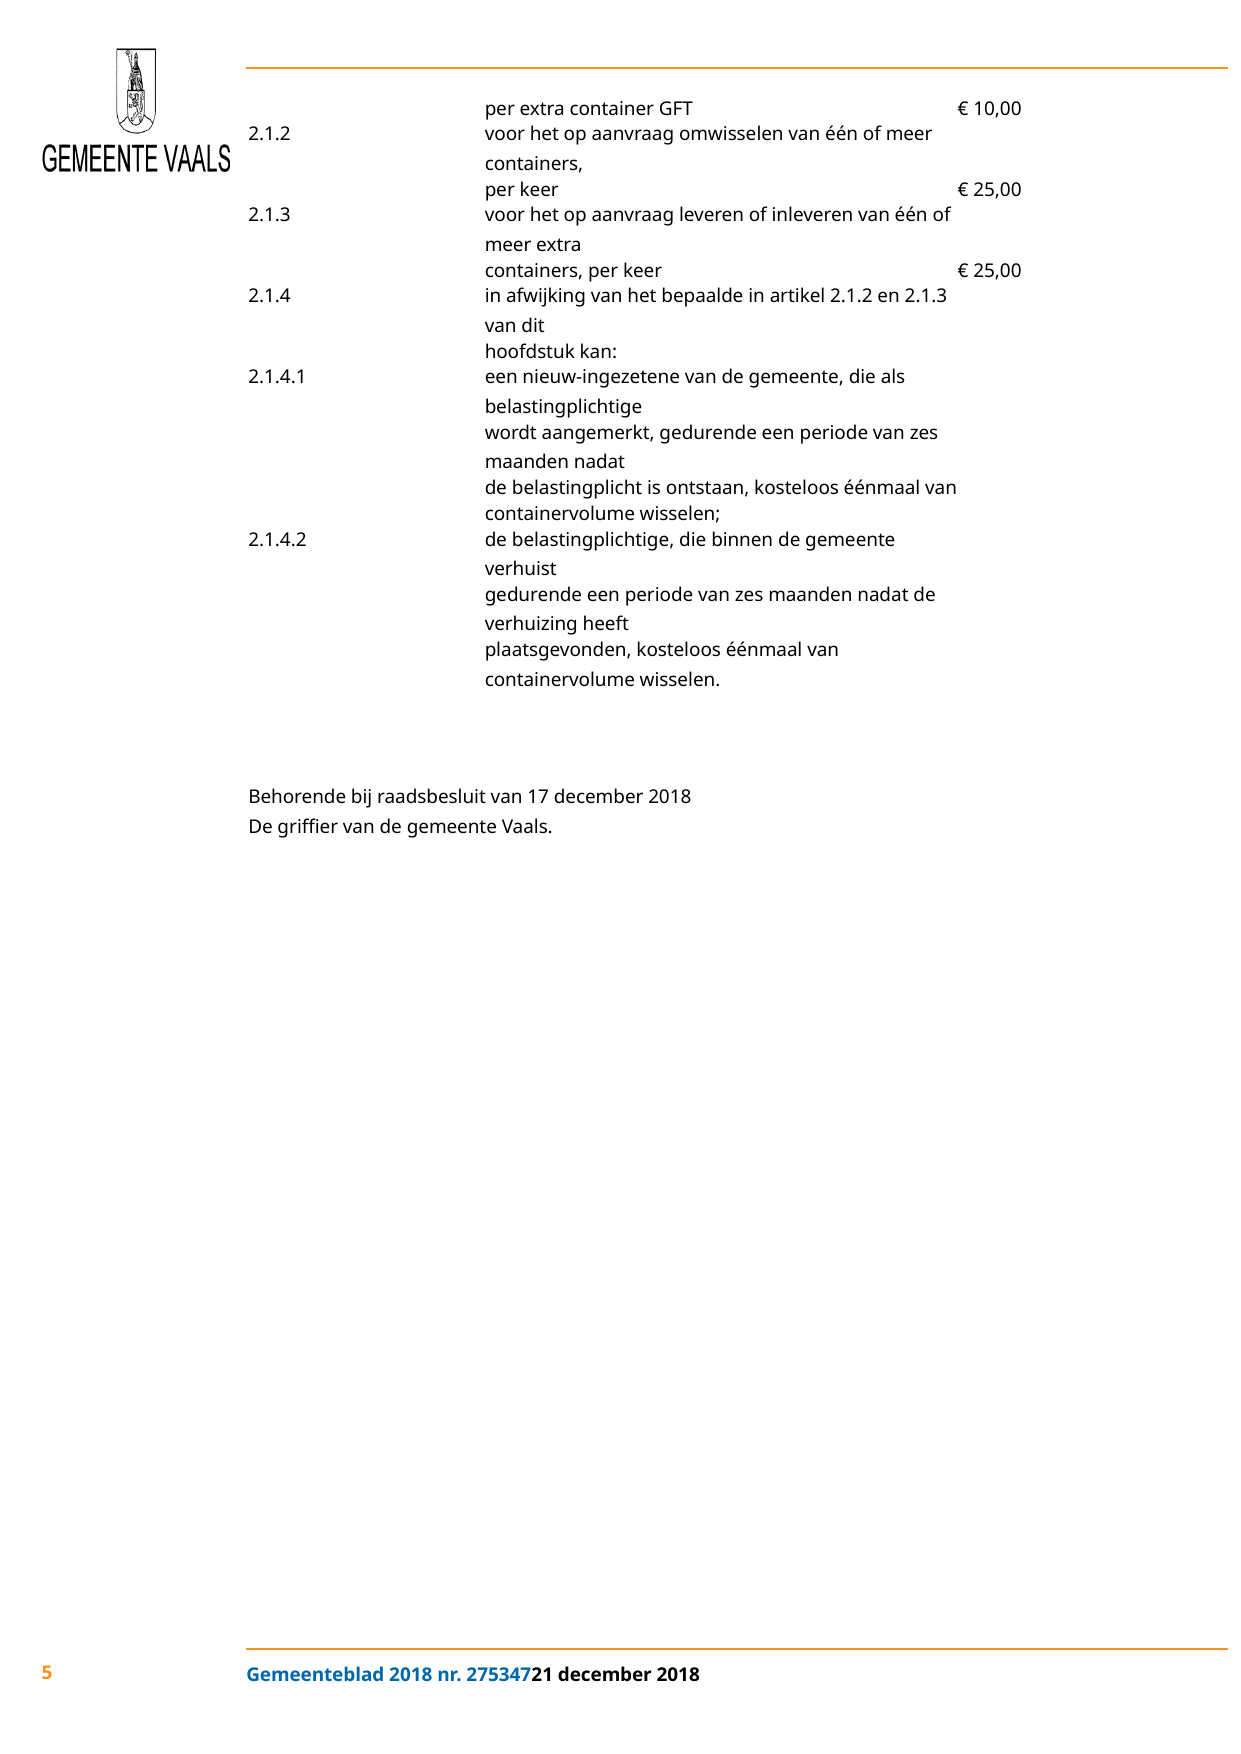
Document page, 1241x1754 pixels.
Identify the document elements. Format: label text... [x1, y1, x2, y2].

table_cell [958, 636, 1152, 692]
table_cell de belastingplicht is ontstaan, kosteloos éénmaal van [485, 474, 957, 500]
picture [41, 47, 231, 172]
table_cell de belastingplichtige, die binnen de gemeente verhuist [485, 526, 957, 581]
table_cell 2.1.4.1 [248, 364, 484, 419]
table_cell voor het op aanvraag omwisselen van één of meer containers, [485, 121, 957, 176]
table_cell [248, 500, 484, 526]
table_cell [248, 581, 484, 636]
table_cell [248, 338, 484, 364]
table_cell € 25,00 [958, 257, 1152, 283]
table_cell 2.1.3 [248, 202, 484, 257]
table_cell [958, 526, 1152, 581]
table_cell [958, 419, 1152, 474]
table_cell [958, 202, 1152, 257]
table_cell [248, 419, 484, 474]
table_cell [248, 636, 484, 692]
table_cell voor het op aanvraag leveren of inleveren van één of meer extra [485, 202, 957, 257]
table_cell plaatsgevonden, kosteloos éénmaal van containervolume wisselen. [485, 636, 957, 692]
table_cell [248, 474, 484, 500]
table_cell [958, 338, 1152, 364]
table_cell [958, 283, 1152, 338]
table_cell 2.1.4.2 [248, 526, 484, 581]
table_cell € 10,00 [958, 95, 1152, 121]
text De griffier van de gemeente Vaals. [248, 813, 1152, 839]
table_cell in afwijking van het bepaalde in artikel 2.1.2 en 2.1.3 van dit [485, 283, 957, 338]
table_cell containers, per keer [485, 257, 957, 283]
table_cell gedurende een periode van zes maanden nadat de verhuizing heeft [485, 581, 957, 636]
table_cell per extra container GFT [485, 95, 957, 121]
table_cell [248, 176, 484, 202]
table_cell [248, 257, 484, 283]
table_cell [958, 121, 1152, 176]
table_cell containervolume wisselen; [485, 500, 957, 526]
table_cell [958, 474, 1152, 500]
table_cell [958, 500, 1152, 526]
table_cell [958, 581, 1152, 636]
table_cell [958, 364, 1152, 419]
table_cell 2.1.2 [248, 121, 484, 176]
table_cell [248, 95, 484, 121]
table_cell € 25,00 [958, 176, 1152, 202]
text Behorende bij raadsbesluit van 17 december 2018 [248, 784, 1152, 809]
table_cell per keer [485, 176, 957, 202]
table_cell hoofdstuk kan: [485, 338, 957, 364]
table_cell 2.1.4 [248, 283, 484, 338]
table_cell een nieuw-ingezetene van de gemeente, die als belastingplichtige [485, 364, 957, 419]
table_cell wordt aangemerkt, gedurende een periode van zes maanden nadat [485, 419, 957, 474]
